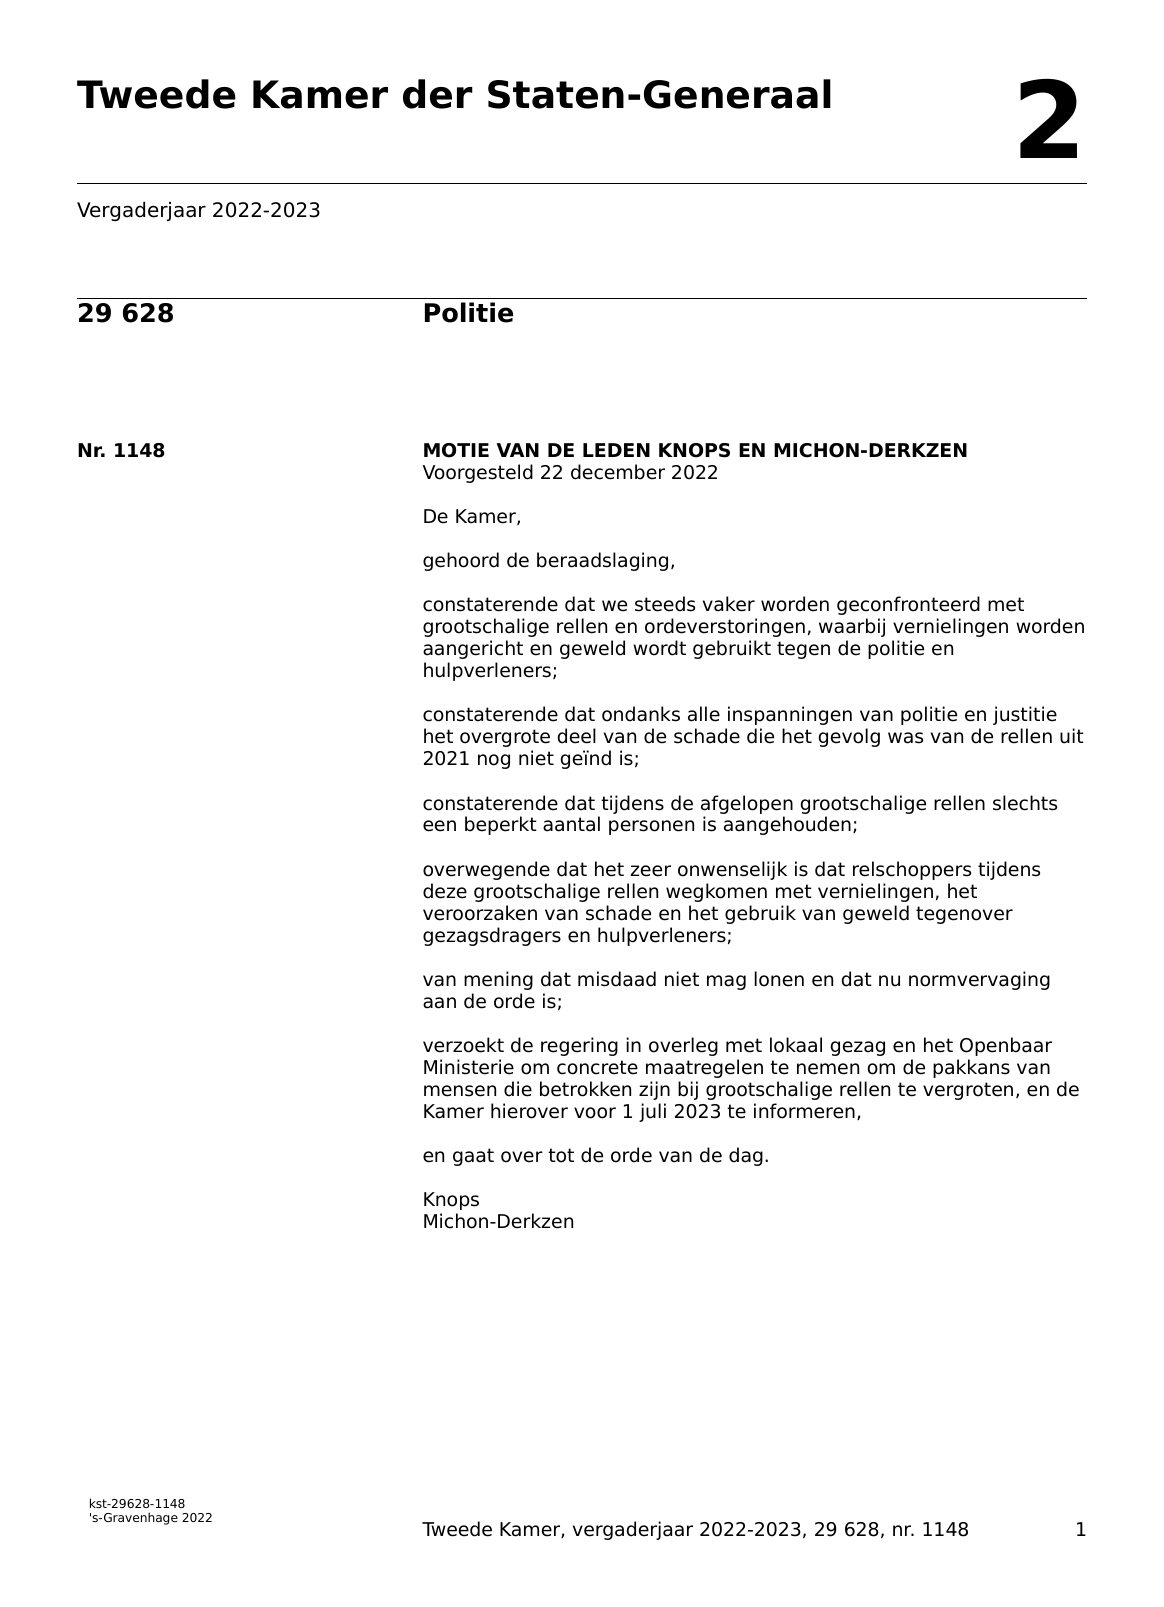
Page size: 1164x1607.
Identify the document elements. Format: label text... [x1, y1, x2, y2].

text constaterende dat ondanks alle inspanningen van politie en justitie het overgrote deel van de schade die het gevolg was van de rellen uit 2021 nog niet geïnd is; [422, 704, 1087, 770]
text Voorgesteld 22 december 2022 [422, 462, 1087, 484]
subtitle Nr. 1148 MOTIE VAN DE LEDEN KNOPS EN MICHON-DERKZEN [77, 440, 1087, 462]
text constaterende dat we steeds vaker worden geconfronteerd met grootschalige rellen en ordeverstoringen, waarbij vernielingen worden aangericht en geweld wordt gebruikt tegen de politie en hulpverleners; [422, 594, 1087, 682]
text kst-29628-1148 [88, 1497, 323, 1511]
text constaterende dat tijdens de afgelopen grootschalige rellen slechts een beperkt aantal personen is aangehouden; [422, 792, 1087, 836]
table_header Tweede Kamer der Staten-Generaal [77, 59, 886, 183]
text De Kamer, [422, 506, 1087, 528]
text en gaat over tot de orde van de dag. [422, 1145, 1087, 1167]
text Michon-Derkzen [422, 1211, 1087, 1233]
text gehoord de beraadslaging, [422, 550, 1087, 572]
table_header 2 [886, 59, 1087, 183]
text 's-Gravenhage 2022 [88, 1511, 323, 1525]
text Knops [422, 1189, 1087, 1211]
table_cell Vergaderjaar 2022-2023 [77, 184, 1087, 298]
subtitle 29 628 Politie [77, 299, 1087, 329]
text overwegende dat het zeer onwenselijk is dat relschoppers tijdens deze grootschalige rellen wegkomen met vernielingen, het veroorzaken van schade en het gebruik van geweld tegenover gezagsdragers en hulpverleners; [422, 858, 1087, 946]
text verzoekt de regering in overleg met lokaal gezag en het Openbaar Ministerie om concrete maatregelen te nemen om de pakkans van mensen die betrokken zijn bij grootschalige rellen te vergroten, en de Kamer hierover voor 1 juli 2023 te informeren, [422, 1035, 1087, 1123]
text van mening dat misdaad niet mag lonen en dat nu normvervaging aan de orde is; [422, 969, 1087, 1013]
